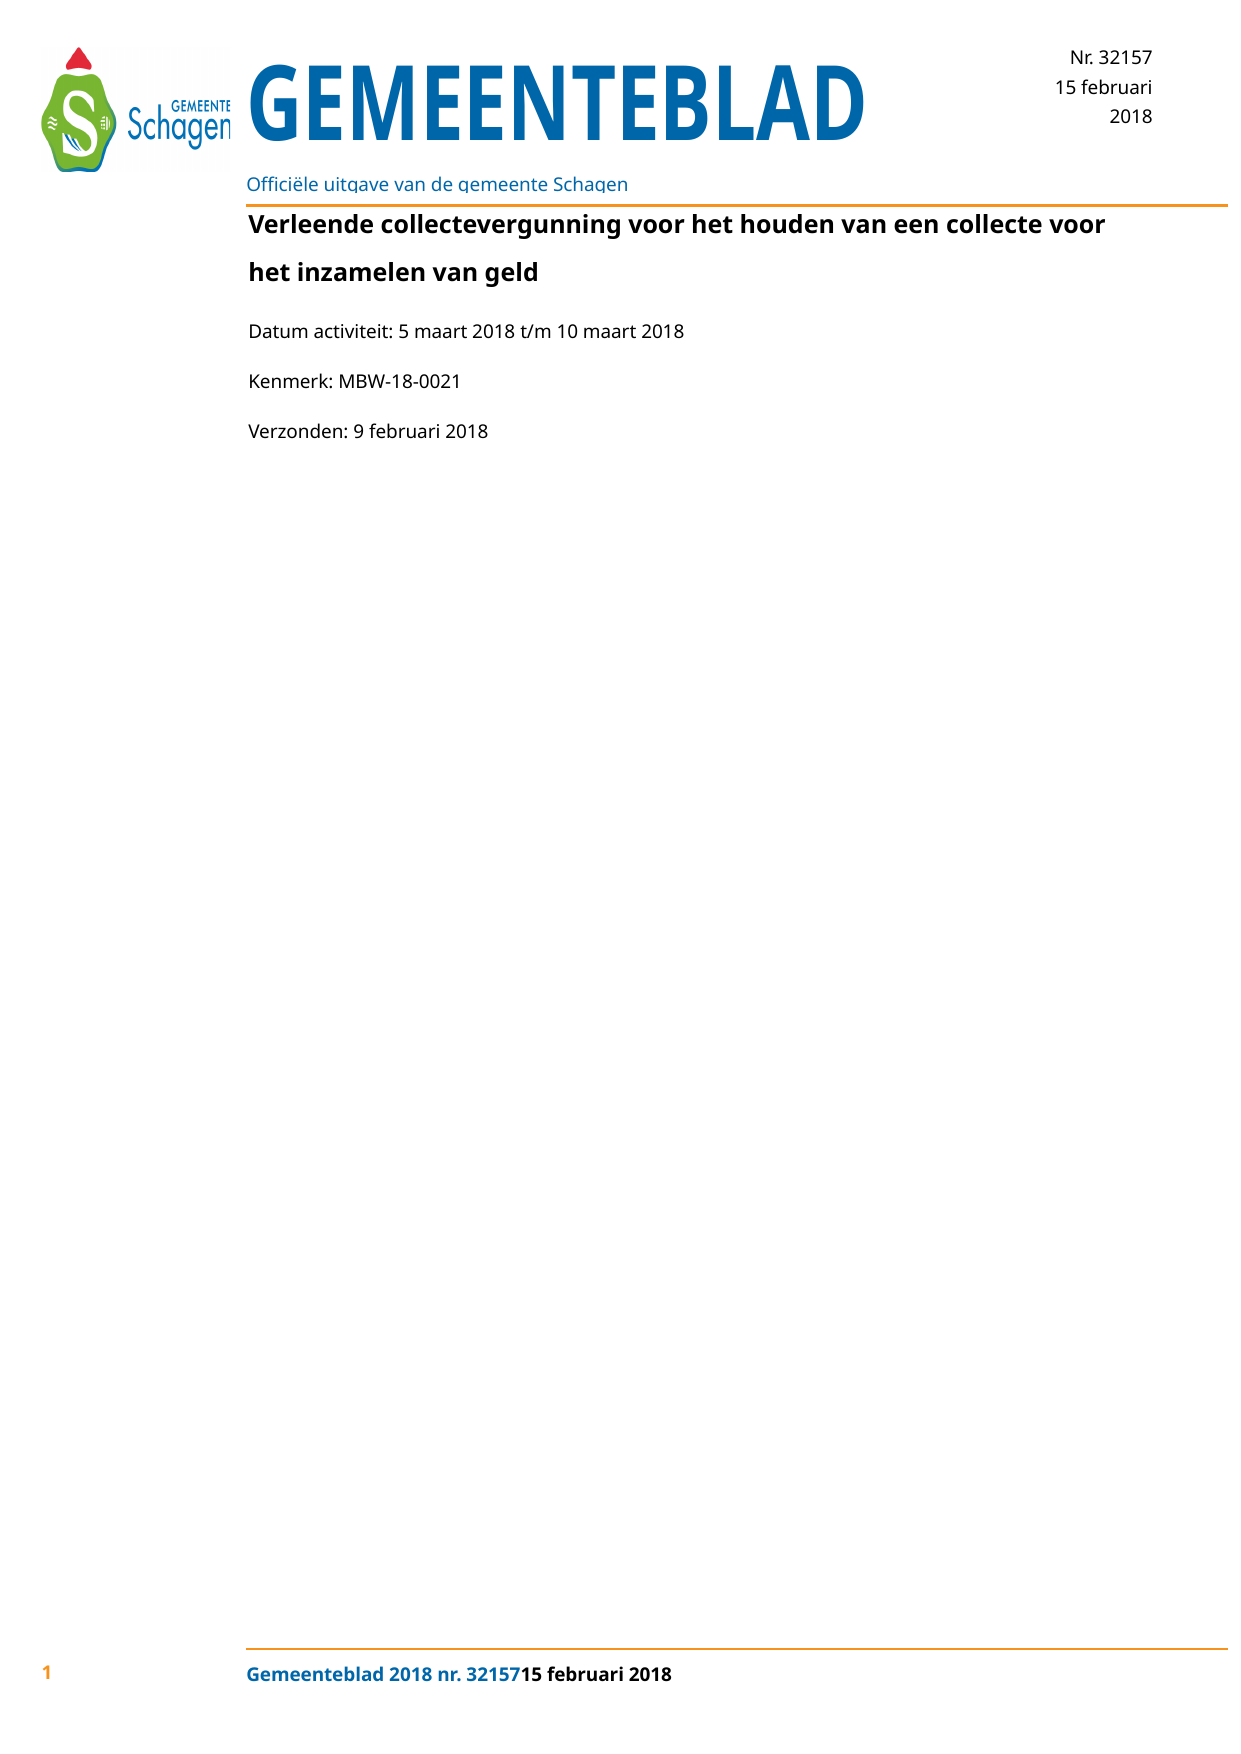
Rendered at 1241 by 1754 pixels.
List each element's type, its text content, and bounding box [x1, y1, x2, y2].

text Datum activiteit: 5 maart 2018 t/m 10 maart 2018 [248, 318, 1152, 344]
text Verzonden: 9 februari 2018 [248, 419, 1152, 444]
text Kenmerk: MBW-18-0021 [248, 368, 1152, 394]
picture [41, 47, 231, 172]
text Verleende collectevergunning voor het houden van een collecte voor het inzamelen van geld [248, 207, 1152, 288]
